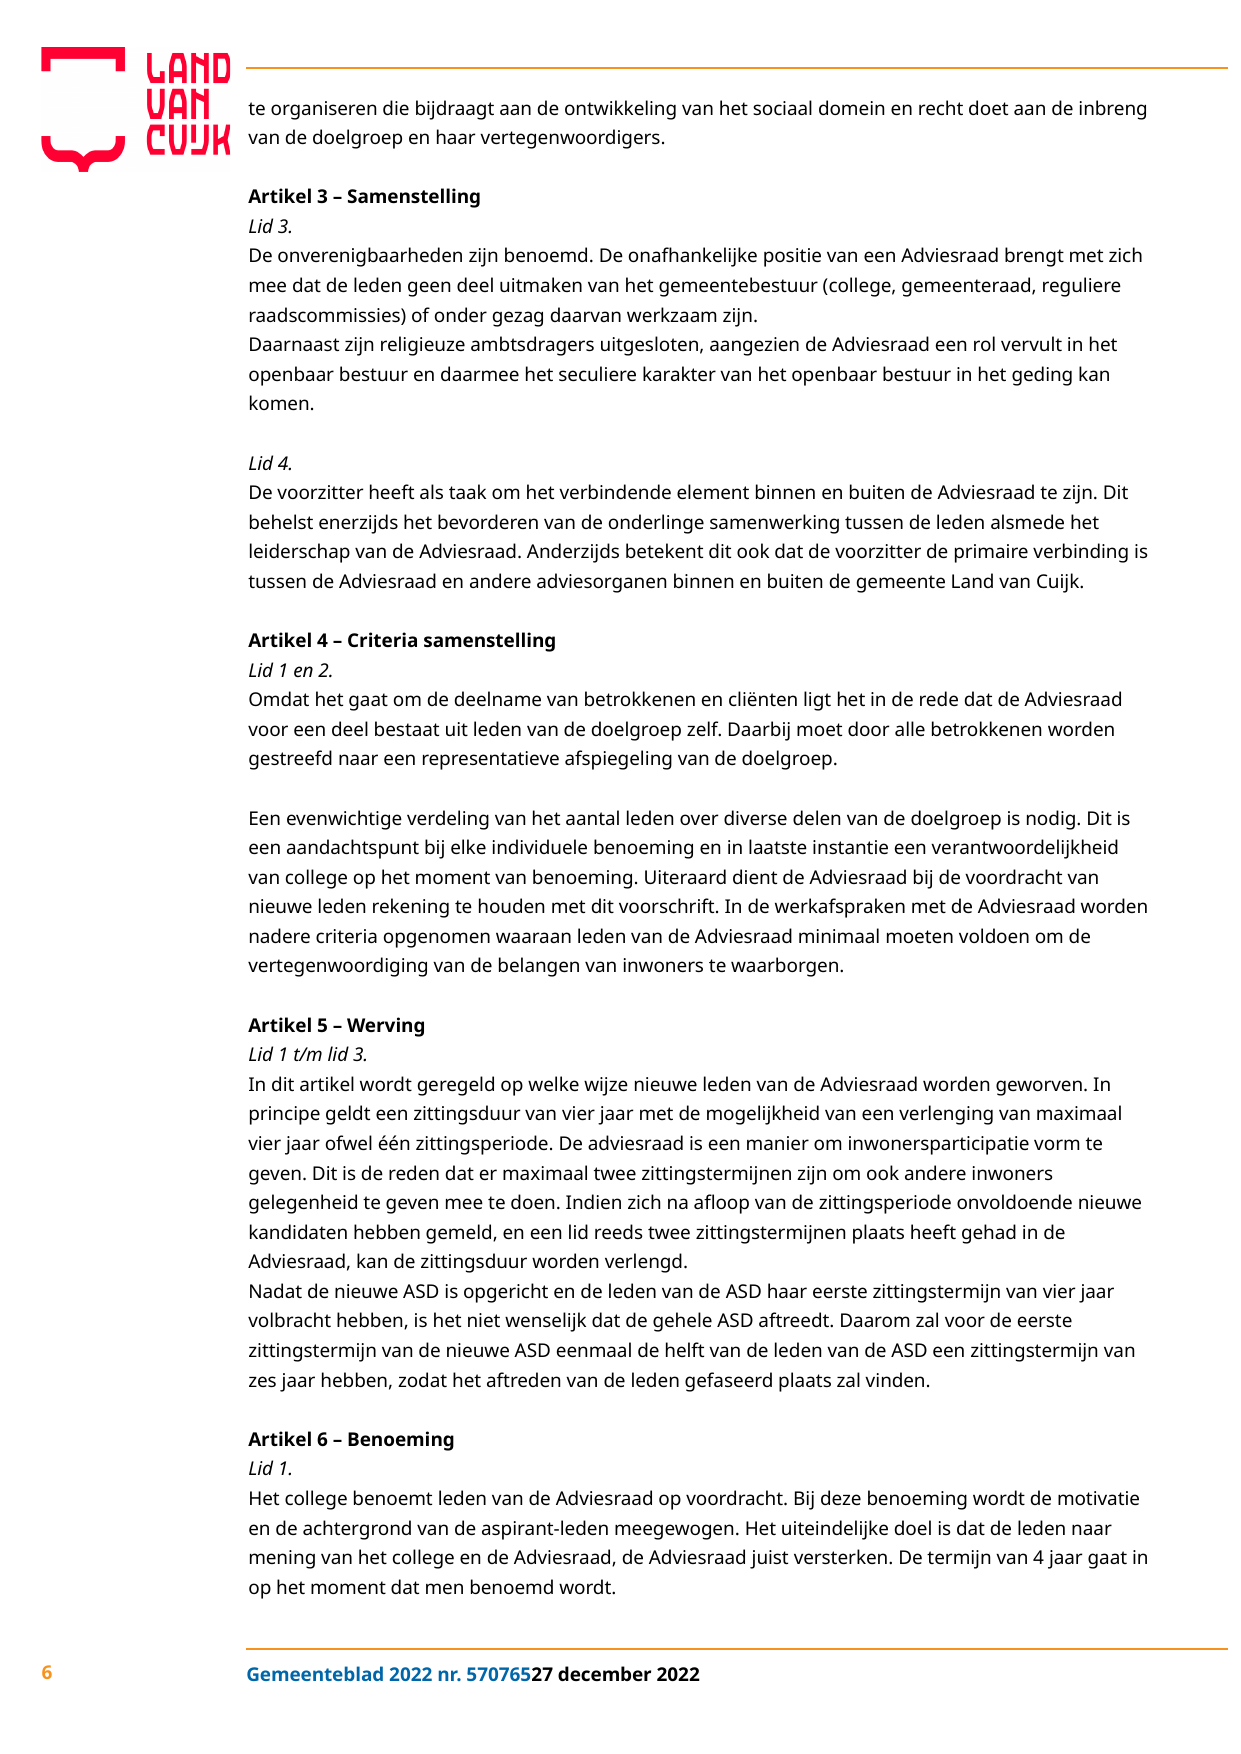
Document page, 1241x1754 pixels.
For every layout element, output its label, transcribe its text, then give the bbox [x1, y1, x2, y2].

text Lid 4. [248, 450, 1152, 476]
text Artikel 6 – Benoeming [248, 1426, 1152, 1452]
text Artikel 3 – Samenstelling [248, 183, 1152, 209]
text Artikel 4 – Criteria samenstelling [248, 627, 1152, 653]
text Daarnaast zijn religieuze ambtsdragers uitgesloten, aangezien de Adviesraad een rol vervult in het openbaar bestuur en daarmee het seculiere karakter van het openbaar bestuur in het geding kan komen. [248, 331, 1152, 416]
text Artikel 5 – Werving [248, 1012, 1152, 1038]
picture [41, 47, 231, 172]
text In dit artikel wordt geregeld op welke wijze nieuwe leden van de Adviesraad worden geworven. In principe geldt een zittingsduur van vier jaar met de mogelijkheid van een verlenging van maximaal vier jaar ofwel één zittingsperiode. De adviesraad is een manier om inwonersparticipatie vorm te geven. Dit is de reden dat er maximaal twee zittingstermijnen zijn om ook andere inwoners gelegenheid te geven mee te doen. Indien zich na afloop van de zittingsperiode onvoldoende nieuwe kandidaten hebben gemeld, en een lid reeds twee zittingstermijnen plaats heeft gehad in de Adviesraad, kan de zittingsduur worden verlengd. [248, 1071, 1152, 1274]
text Een evenwichtige verdeling van het aantal leden over diverse delen van de doelgroep is nodig. Dit is een aandachtspunt bij elke individuele benoeming en in laatste instantie een verantwoordelijkheid van college op het moment van benoeming. Uiteraard dient de Adviesraad bij de voordracht van nieuwe leden rekening te houden met dit voorschrift. In de werkafspraken met de Adviesraad worden nadere criteria opgenomen waaraan leden van de Adviesraad minimaal moeten voldoen om de vertegenwoordiging van de belangen van inwoners te waarborgen. [248, 805, 1152, 978]
text te organiseren die bijdraagt aan de ontwikkeling van het sociaal domein en recht doet aan de inbreng van de doelgroep en haar vertegenwoordigers. [248, 95, 1152, 150]
text Het college benoemt leden van de Adviesraad op voordracht. Bij deze benoeming wordt de motivatie en de achtergrond van de aspirant-leden meegewogen. Het uiteindelijke doel is dat de leden naar mening van het college en de Adviesraad, de Adviesraad juist versterken. De termijn van 4 jaar gaat in op het moment dat men benoemd wordt. [248, 1485, 1152, 1600]
text Lid 1 en 2. [248, 657, 1152, 683]
text Lid 1 t/m lid 3. [248, 1041, 1152, 1067]
text Lid 1. [248, 1456, 1152, 1481]
text Omdat het gaat om de deelname van betrokkenen en cliënten ligt het in de rede dat de Adviesraad voor een deel bestaat uit leden van de doelgroep zelf. Daarbij moet door alle betrokkenen worden gestreefd naar een representatieve afspiegeling van de doelgroep. [248, 686, 1152, 771]
text Nadat de nieuwe ASD is opgericht en de leden van de ASD haar eerste zittingstermijn van vier jaar volbracht hebben, is het niet wenselijk dat de gehele ASD aftreedt. Daarom zal voor de eerste zittingstermijn van de nieuwe ASD eenmaal de helft van de leden van de ASD een zittingstermijn van zes jaar hebben, zodat het aftreden van de leden gefaseerd plaats zal vinden. [248, 1278, 1152, 1393]
text De onverenigbaarheden zijn benoemd. De onafhankelijke positie van een Adviesraad brengt met zich mee dat de leden geen deel uitmaken van het gemeentebestuur (college, gemeenteraad, reguliere raadscommissies) of onder gezag daarvan werkzaam zijn. [248, 243, 1152, 328]
text Lid 3. [248, 213, 1152, 239]
text De voorzitter heeft als taak om het verbindende element binnen en buiten de Adviesraad te zijn. Dit behelst enerzijds het bevorderen van de onderlinge samenwerking tussen de leden alsmede het leiderschap van de Adviesraad. Anderzijds betekent dit ook dat de voorzitter de primaire verbinding is tussen de Adviesraad en andere adviesorganen binnen en buiten de gemeente Land van Cuijk. [248, 479, 1152, 594]
